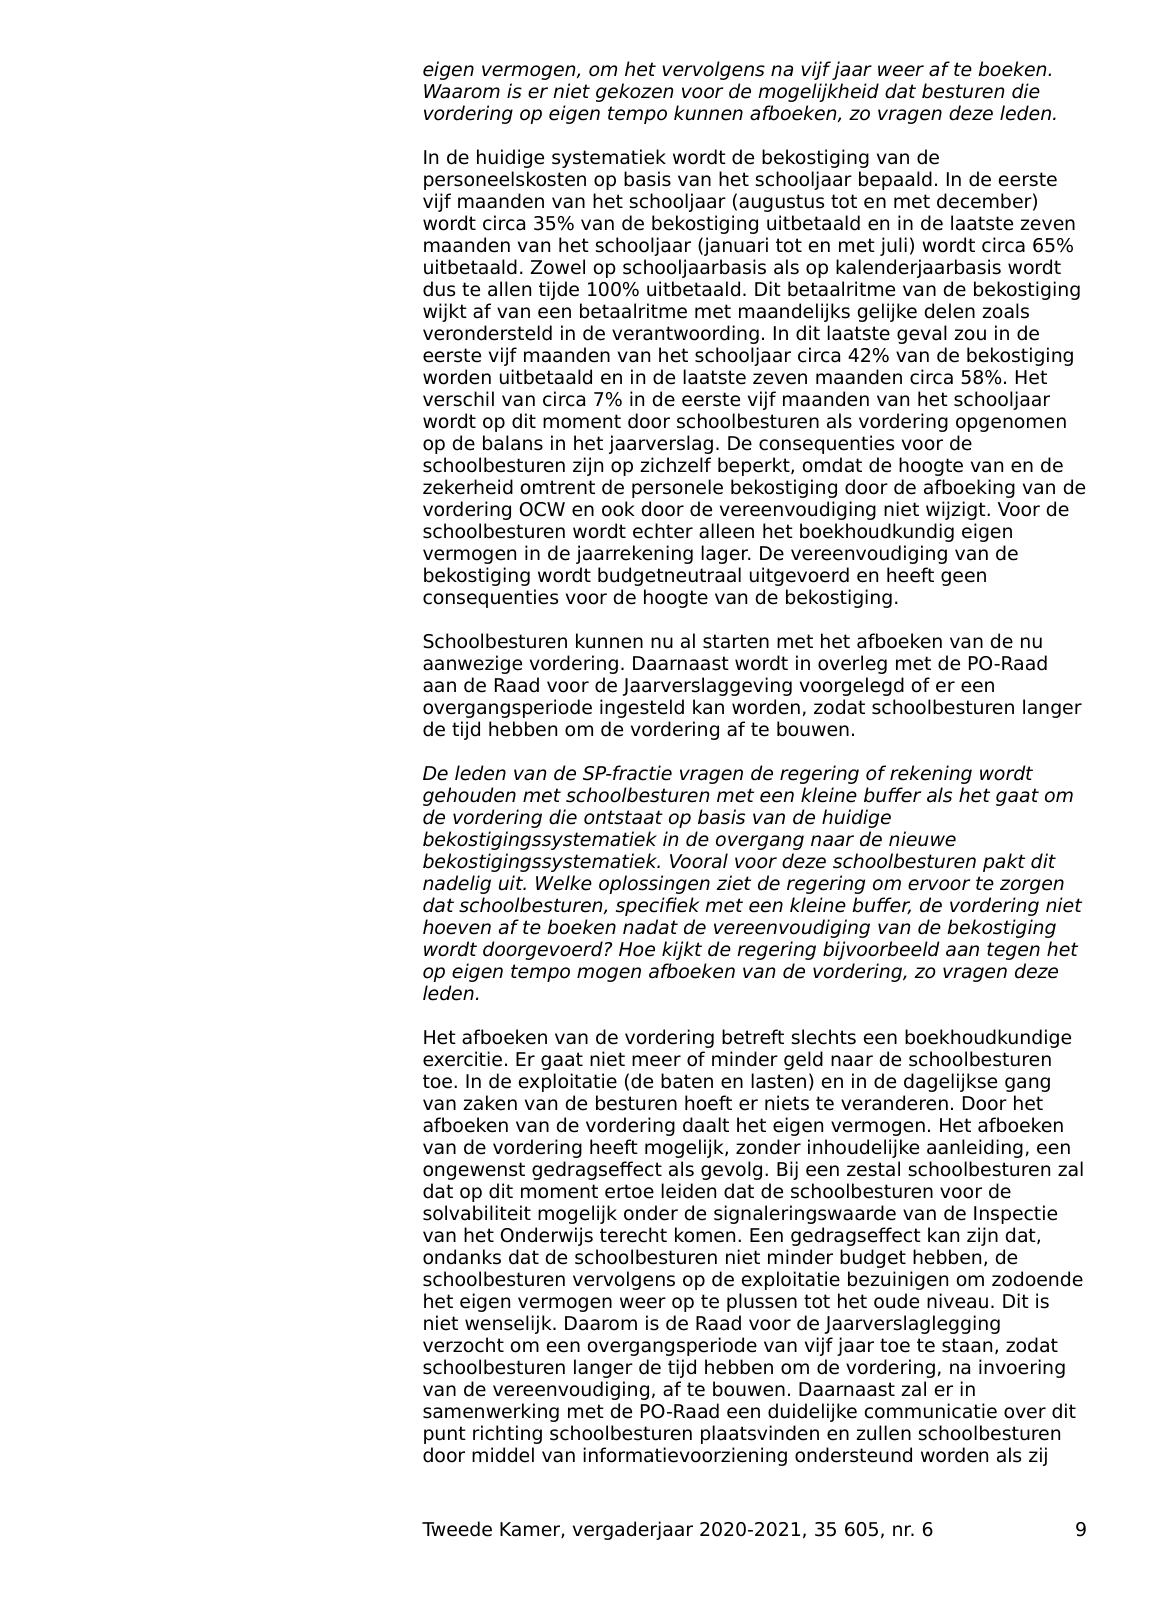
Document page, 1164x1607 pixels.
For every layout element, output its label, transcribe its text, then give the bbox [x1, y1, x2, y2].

text Schoolbesturen kunnen nu al starten met het afboeken van de nu aanwezige vordering. Daarnaast wordt in overleg met de PO-Raad aan de Raad voor de Jaarverslaggeving voorgelegd of er een overgangsperiode ingesteld kan worden, zodat schoolbesturen langer de tijd hebben om de vordering af te bouwen. [422, 631, 1087, 741]
text De leden van de SP-fractie vragen de regering of rekening wordt gehouden met schoolbesturen met een kleine buffer als het gaat om de vordering die ontstaat op basis van de huidige bekostigingssystematiek in de overgang naar de nieuwe bekostigingssystematiek. Vooral voor deze schoolbesturen pakt dit nadelig uit. Welke oplossingen ziet de regering om ervoor te zorgen dat schoolbesturen, specifiek met een kleine buffer, de vordering niet hoeven af te boeken nadat de vereenvoudiging van de bekostiging wordt doorgevoerd? Hoe kijkt de regering bijvoorbeeld aan tegen het op eigen tempo mogen afboeken van de vordering, zo vragen deze leden. [422, 763, 1087, 1005]
text Het afboeken van de vordering betreft slechts een boekhoudkundige exercitie. Er gaat niet meer of minder geld naar de schoolbesturen toe. In de exploitatie (de baten en lasten) en in de dagelijkse gang van zaken van de besturen hoeft er niets te veranderen. Door het afboeken van de vordering daalt het eigen vermogen. Het afboeken van de vordering heeft mogelijk, zonder inhoudelijke aanleiding, een ongewenst gedragseffect als gevolg. Bij een zestal schoolbesturen zal dat op dit moment ertoe leiden dat de schoolbesturen voor de solvabiliteit mogelijk onder de signaleringswaarde van de Inspectie van het Onderwijs terecht komen. Een gedragseffect kan zijn dat, ondanks dat de schoolbesturen niet minder budget hebben, de schoolbesturen vervolgens op de exploitatie bezuinigen om zodoende het eigen vermogen weer op te plussen tot het oude niveau. Dit is niet wenselijk. Daarom is de Raad voor de Jaarverslaglegging verzocht om een overgangsperiode van vijf jaar toe te staan, zodat schoolbesturen langer de tijd hebben om de vordering, na invoering van de vereenvoudiging, af te bouwen. Daarnaast zal er in samenwerking met de PO-Raad een duidelijke communicatie over dit punt richting schoolbesturen plaatsvinden en zullen schoolbesturen door middel van informatievoorziening ondersteund worden als zij [422, 1027, 1087, 1467]
text In de huidige systematiek wordt de bekostiging van de personeelskosten op basis van het schooljaar bepaald. In de eerste vijf maanden van het schooljaar (augustus tot en met december) wordt circa 35% van de bekostiging uitbetaald en in de laatste zeven maanden van het schooljaar (januari tot en met juli) wordt circa 65% uitbetaald. Zowel op schooljaarbasis als op kalenderjaarbasis wordt dus te allen tijde 100% uitbetaald. Dit betaalritme van de bekostiging wijkt af van een betaalritme met maandelijks gelijke delen zoals verondersteld in de verantwoording. In dit laatste geval zou in de eerste vijf maanden van het schooljaar circa 42% van de bekostiging worden uitbetaald en in de laatste zeven maanden circa 58%. Het verschil van circa 7% in de eerste vijf maanden van het schooljaar wordt op dit moment door schoolbesturen als vordering opgenomen op de balans in het jaarverslag. De consequenties voor de schoolbesturen zijn op zichzelf beperkt, omdat de hoogte van en de zekerheid omtrent de personele bekostiging door de afboeking van de vordering OCW en ook door de vereenvoudiging niet wijzigt. Voor de schoolbesturen wordt echter alleen het boekhoudkundig eigen vermogen in de jaarrekening lager. De vereenvoudiging van de bekostiging wordt budgetneutraal uitgevoerd en heeft geen consequenties voor de hoogte van de bekostiging. [422, 147, 1087, 609]
text eigen vermogen, om het vervolgens na vijf jaar weer af te boeken. Waarom is er niet gekozen voor de mogelijkheid dat besturen die vordering op eigen tempo kunnen afboeken, zo vragen deze leden. [422, 59, 1087, 125]
